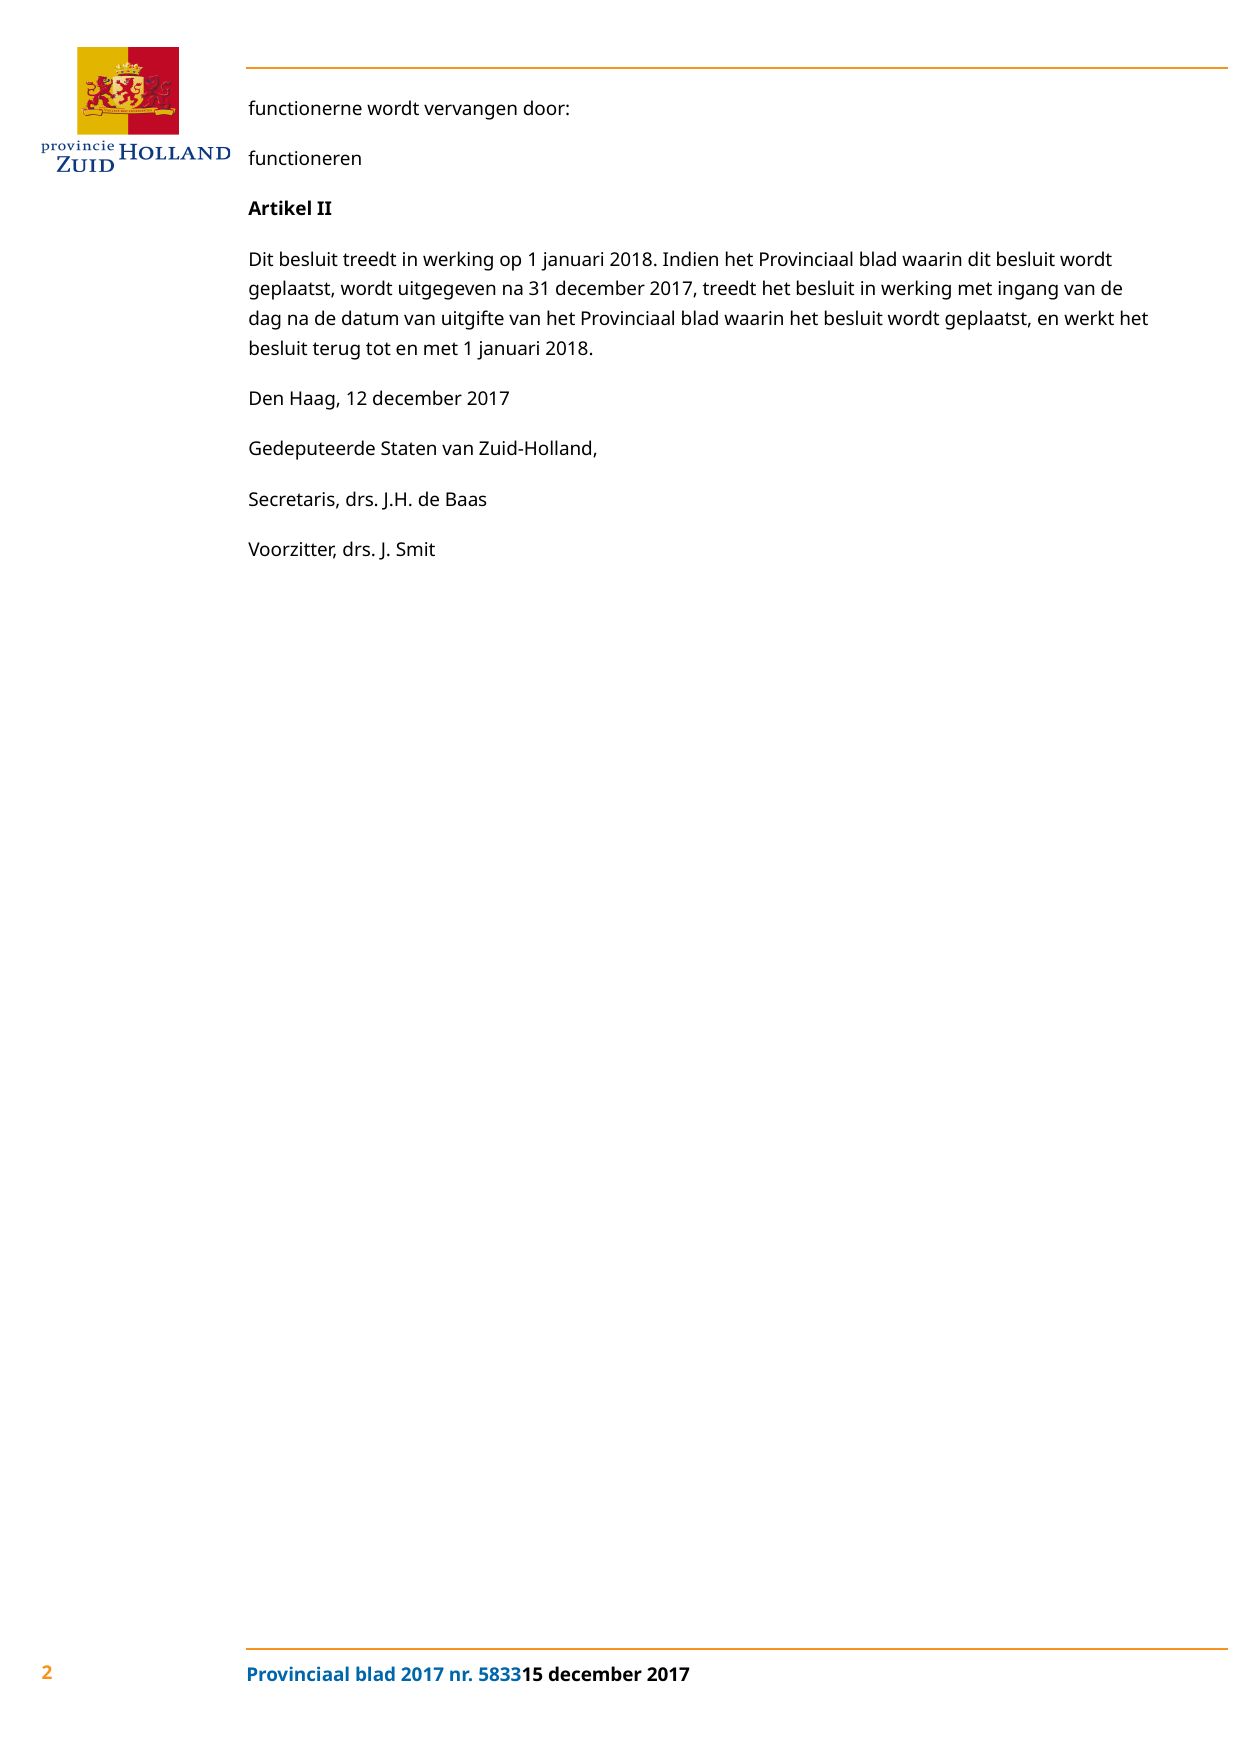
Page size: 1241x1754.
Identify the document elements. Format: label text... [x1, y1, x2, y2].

text Den Haag, 12 december 2017 [248, 385, 1152, 411]
text functionerne wordt vervangen door: [248, 95, 1152, 121]
text Dit besluit treedt in werking op 1 januari 2018. Indien het Provinciaal blad waarin dit besluit wordt geplaatst, wordt uitgegeven na 31 december 2017, treedt het besluit in werking met ingang van de dag na de datum van uitgifte van het Provinciaal blad waarin het besluit wordt geplaatst, en werkt het besluit terug tot en met 1 januari 2018. [248, 246, 1152, 361]
text Secretaris, drs. J.H. de Baas [248, 486, 1152, 512]
picture [41, 47, 231, 172]
text Gedeputeerde Staten van Zuid-Holland, [248, 436, 1152, 461]
text Voorzitter, drs. J. Smit [248, 536, 1152, 562]
text Artikel II [248, 196, 1152, 221]
text functioneren [248, 145, 1152, 171]
